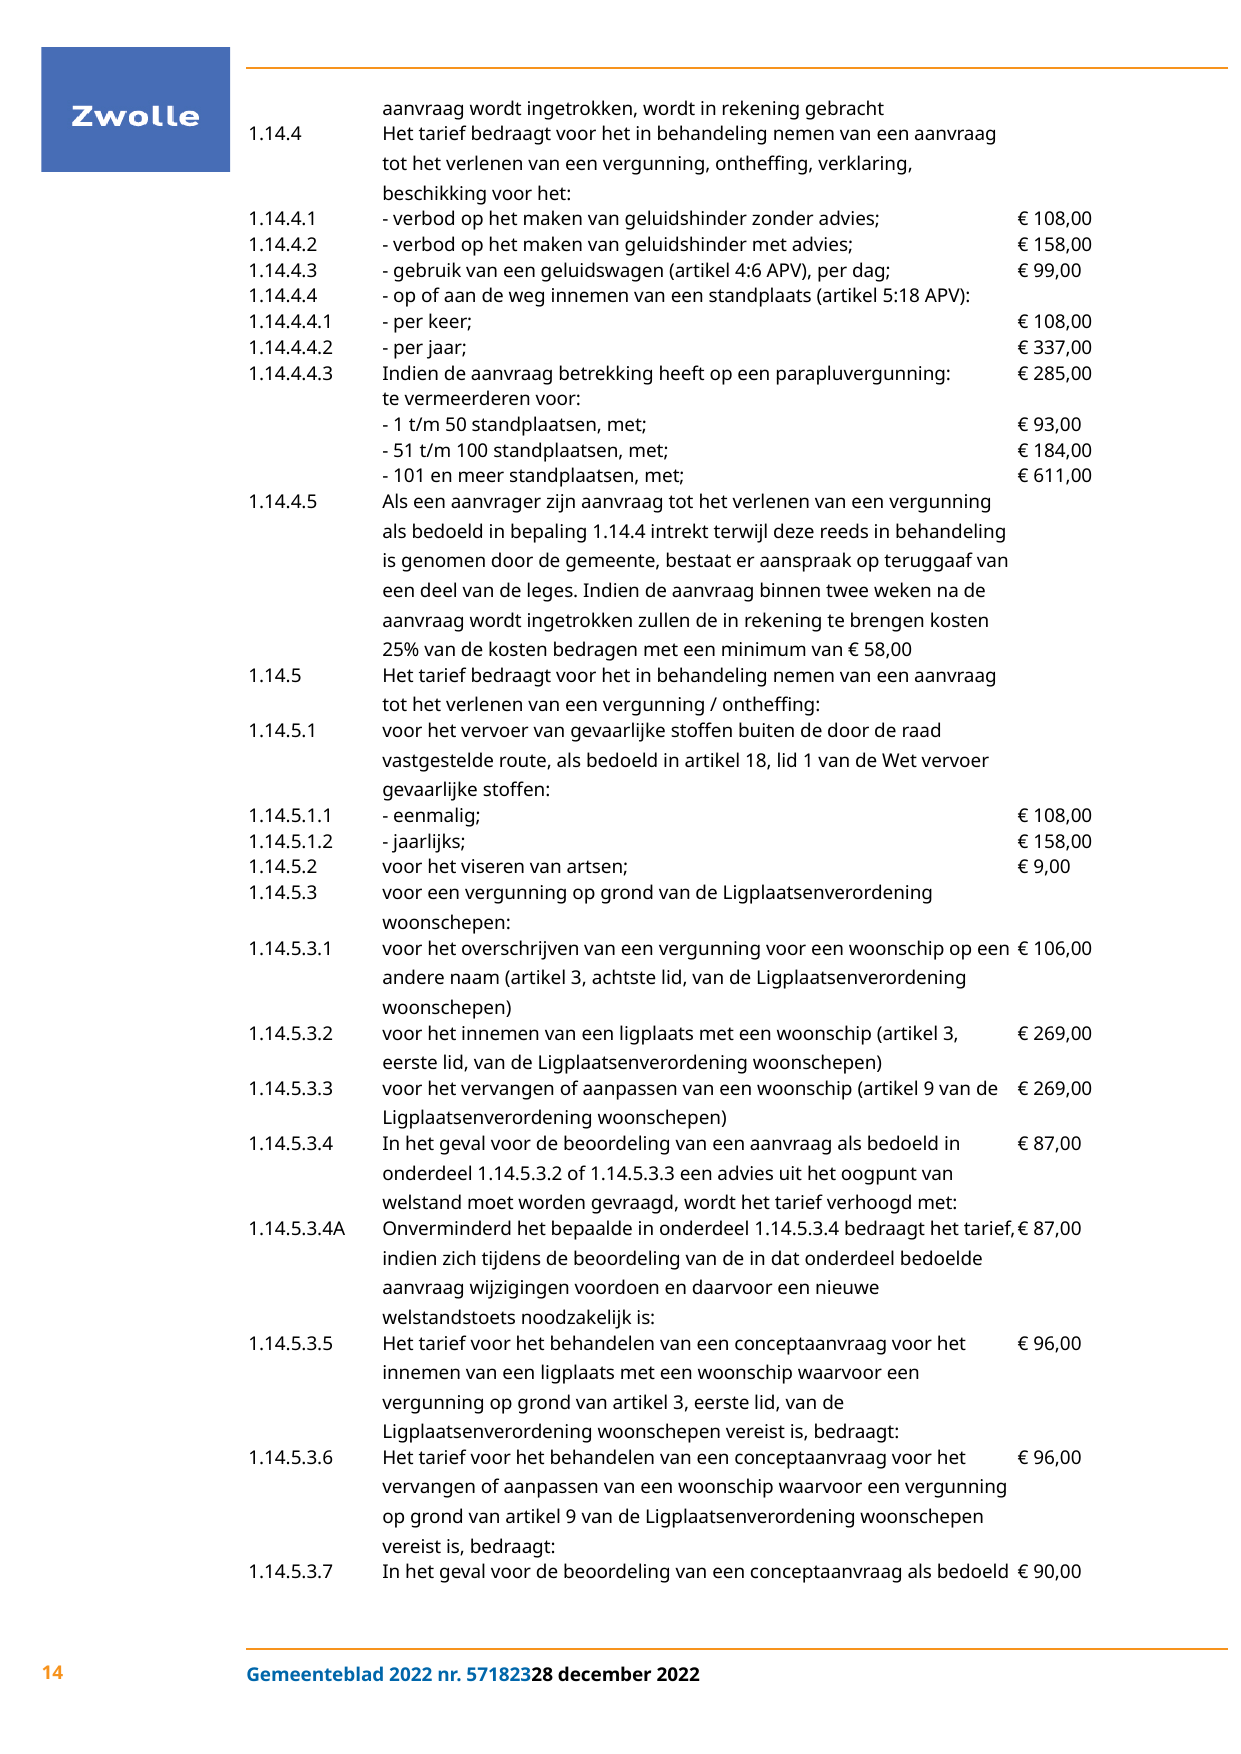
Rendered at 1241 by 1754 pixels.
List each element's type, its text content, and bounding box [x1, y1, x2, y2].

table_cell [1018, 283, 1152, 308]
table_cell € 158,00 [1018, 828, 1152, 854]
table_cell - jaarlijks; [382, 828, 1017, 854]
table_cell aanvraag wordt ingetrokken, wordt in rekening gebracht [382, 95, 1017, 121]
table_cell 1.14.5.3 [248, 880, 382, 935]
table_cell - gebruik van een geluidswagen (artikel 4:6 APV), per dag; [382, 257, 1017, 283]
table_cell 1.14.5.3.7 [248, 1559, 382, 1584]
table_cell Het tarief bedraagt voor het in behandeling nemen van een aanvraag tot het verlenen van een vergunning, ontheffing, verklaring, beschikking voor het: [382, 121, 1017, 205]
table_cell [1018, 880, 1152, 935]
table_cell - verbod op het maken van geluidshinder met advies; [382, 231, 1017, 257]
table_cell 1.14.4.4.2 [248, 334, 382, 360]
table_cell 1.14.4.4.3 [248, 360, 382, 386]
table_cell € 184,00 [1018, 437, 1152, 463]
table_cell - op of aan de weg innemen van een standplaats (artikel 5:18 APV): [382, 283, 1017, 308]
table_cell 1.14.5.3.1 [248, 935, 382, 1020]
table_cell In het geval voor de beoordeling van een conceptaanvraag als bedoeld [382, 1559, 1017, 1584]
table_cell [1018, 121, 1152, 205]
table_cell € 269,00 [1018, 1020, 1152, 1075]
table_cell [1018, 718, 1152, 802]
table_cell - 51 t/m 100 standplaatsen, met; [382, 437, 1017, 463]
table_cell [1018, 95, 1152, 121]
table_cell € 158,00 [1018, 231, 1152, 257]
table_cell In het geval voor de beoordeling van een aanvraag als bedoeld in onderdeel 1.14.5.3.2 of 1.14.5.3.3 een advies uit het oogpunt van welstand moet worden gevraagd, wordt het tarief verhoogd met: [382, 1130, 1017, 1215]
table_cell 1.14.4.2 [248, 231, 382, 257]
table_cell 1.14.5.2 [248, 854, 382, 879]
table_cell voor het innemen van een ligplaats met een woonschip (artikel 3, eerste lid, van de Ligplaatsenverordening woonschepen) [382, 1020, 1017, 1075]
table_cell - verbod op het maken van geluidshinder zonder advies; [382, 205, 1017, 231]
table_cell - per keer; [382, 308, 1017, 334]
table_cell voor een vergunning op grond van de Ligplaatsenverordening woonschepen: [382, 880, 1017, 935]
table_cell € 87,00 [1018, 1215, 1152, 1330]
table_cell 1.14.4 [248, 121, 382, 205]
table_cell Het tarief bedraagt voor het in behandeling nemen van een aanvraag tot het verlenen van een vergunning / ontheffing: [382, 662, 1017, 717]
table_cell Als een aanvrager zijn aanvraag tot het verlenen van een vergunning als bedoeld in bepaling 1.14.4 intrekt terwijl deze reeds in behandeling is genomen door de gemeente, bestaat er aanspraak op teruggaaf van een deel van de leges. Indien de aanvraag binnen twee weken na de aanvraag wordt ingetrokken zullen de in rekening te brengen kosten 25% van de kosten bedragen met een minimum van € 58,00 [382, 489, 1017, 662]
table_cell € 108,00 [1018, 205, 1152, 231]
table_cell Onverminderd het bepaalde in onderdeel 1.14.5.3.4 bedraagt het tarief, indien zich tijdens de beoordeling van de in dat onderdeel bedoelde aanvraag wijzigingen voordoen en daarvoor een nieuwe welstandstoets noodzakelijk is: [382, 1215, 1017, 1330]
table_cell 1.14.5 [248, 662, 382, 717]
table_cell 1.14.5.3.5 [248, 1330, 382, 1444]
table_cell - 1 t/m 50 standplaatsen, met; [382, 411, 1017, 437]
table_cell 1.14.5.1.1 [248, 802, 382, 828]
table_cell voor het vervangen of aanpassen van een woonschip (artikel 9 van de Ligplaatsenverordening woonschepen) [382, 1075, 1017, 1130]
table_cell - eenmalig; [382, 802, 1017, 828]
table_cell 1.14.4.1 [248, 205, 382, 231]
table_cell [248, 386, 382, 411]
table_cell Indien de aanvraag betrekking heeft op een parapluvergunning: [382, 360, 1017, 386]
table_cell € 108,00 [1018, 802, 1152, 828]
table_cell € 96,00 [1018, 1330, 1152, 1444]
table_cell € 90,00 [1018, 1559, 1152, 1584]
table_cell voor het vervoer van gevaarlijke stoffen buiten de door de raad vastgestelde route, als bedoeld in artikel 18, lid 1 van de Wet vervoer gevaarlijke stoffen: [382, 718, 1017, 802]
table_cell € 285,00 [1018, 360, 1152, 386]
table_cell Het tarief voor het behandelen van een conceptaanvraag voor het innemen van een ligplaats met een woonschip waarvoor een vergunning op grond van artikel 3, eerste lid, van de Ligplaatsenverordening woonschepen vereist is, bedraagt: [382, 1330, 1017, 1444]
picture [41, 47, 231, 172]
table_cell [1018, 662, 1152, 717]
table_cell € 106,00 [1018, 935, 1152, 1020]
table_cell € 87,00 [1018, 1130, 1152, 1215]
table_cell [248, 95, 382, 121]
table_cell € 108,00 [1018, 308, 1152, 334]
table_cell € 9,00 [1018, 854, 1152, 879]
table_cell 1.14.4.4.1 [248, 308, 382, 334]
table_cell [1018, 386, 1152, 411]
table_cell Het tarief voor het behandelen van een conceptaanvraag voor het vervangen of aanpassen van een woonschip waarvoor een vergunning op grond van artikel 9 van de Ligplaatsenverordening woonschepen vereist is, bedraagt: [382, 1444, 1017, 1559]
table_cell 1.14.5.3.4 [248, 1130, 382, 1215]
table_cell 1.14.5.3.2 [248, 1020, 382, 1075]
table_cell - 101 en meer standplaatsen, met; [382, 463, 1017, 488]
table_cell voor het overschrijven van een vergunning voor een woonschip op een andere naam (artikel 3, achtste lid, van de Ligplaatsenverordening woonschepen) [382, 935, 1017, 1020]
table_cell 1.14.4.3 [248, 257, 382, 283]
table_cell 1.14.5.3.4A [248, 1215, 382, 1330]
table_cell 1.14.5.1 [248, 718, 382, 802]
table_cell 1.14.5.3.3 [248, 1075, 382, 1130]
table_cell € 99,00 [1018, 257, 1152, 283]
table_cell € 93,00 [1018, 411, 1152, 437]
table_cell [248, 411, 382, 437]
table_cell 1.14.4.4 [248, 283, 382, 308]
table_cell € 337,00 [1018, 334, 1152, 360]
table_cell € 611,00 [1018, 463, 1152, 488]
table_cell 1.14.4.5 [248, 489, 382, 662]
table_cell - per jaar; [382, 334, 1017, 360]
table_cell [248, 463, 382, 488]
table_cell voor het viseren van artsen; [382, 854, 1017, 879]
table_cell € 269,00 [1018, 1075, 1152, 1130]
table_cell [1018, 489, 1152, 662]
table_cell 1.14.5.1.2 [248, 828, 382, 854]
table_cell 1.14.5.3.6 [248, 1444, 382, 1559]
table_cell [248, 437, 382, 463]
table_cell € 96,00 [1018, 1444, 1152, 1559]
table_cell te vermeerderen voor: [382, 386, 1017, 411]
